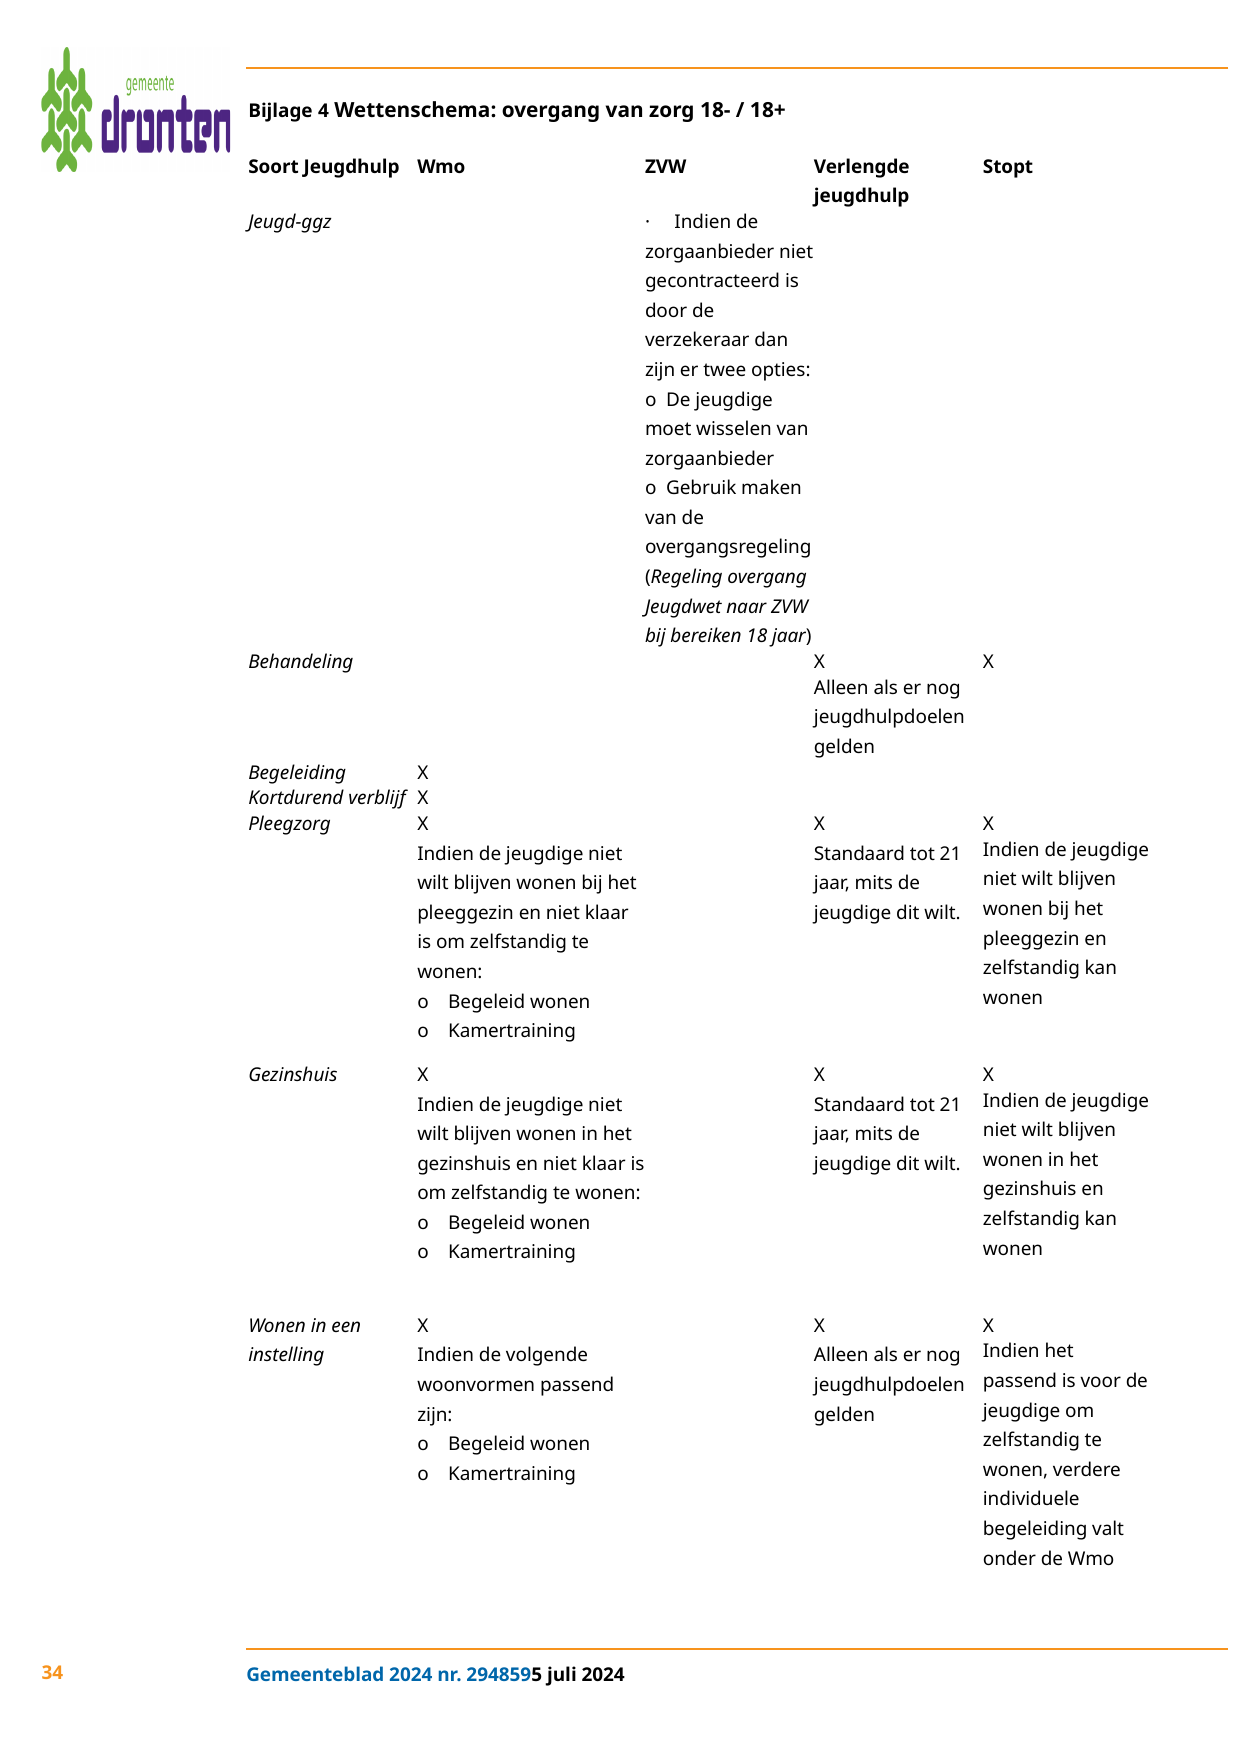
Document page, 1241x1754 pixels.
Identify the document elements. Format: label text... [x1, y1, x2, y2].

table_cell [645, 674, 814, 759]
table_cell X Indien de volgende woonvormen passend zijn: o Begeleid wonen o Kamertraining [417, 1312, 645, 1596]
table_header ZVW [645, 153, 814, 208]
table_cell [814, 759, 983, 784]
table_cell Gezinshuis [248, 1061, 417, 1312]
table_cell X [814, 648, 983, 674]
table_cell Indien het passend is voor de jeugdige om zelfstandig te wonen, verdere individuele begeleiding valt onder de Wmo [983, 1338, 1152, 1571]
table_cell [983, 1035, 1152, 1061]
table_cell [814, 208, 983, 648]
table_cell [983, 759, 1152, 784]
table_cell [983, 1261, 1152, 1286]
table_header Stopt [983, 153, 1152, 208]
table_cell X [983, 1061, 1152, 1087]
table_cell [983, 260, 1152, 648]
table_cell [983, 208, 1152, 234]
table_cell X [983, 810, 1152, 836]
text Bijlage 4 Wettenschema: overgang van zorg 18- / 18+ [248, 95, 1152, 123]
table_cell X [983, 648, 1152, 674]
table_cell [983, 785, 1152, 810]
table_header Soort Jeugdhulp [248, 153, 417, 208]
table_cell X [983, 1312, 1152, 1338]
table_cell X Standaard tot 21 jaar, mits de jeugdige dit wilt. [814, 1061, 983, 1312]
table_cell X [417, 785, 645, 810]
table_header Wmo [417, 153, 645, 208]
table_cell [417, 648, 645, 674]
table_cell X Indien de jeugdige niet wilt blijven wonen in het gezinshuis en niet klaar is om zelfstandig te wonen: o Begeleid wonen o Kamertraining [417, 1061, 645, 1312]
table_cell [983, 1010, 1152, 1035]
table_cell [983, 1286, 1152, 1312]
table_cell Begeleiding [248, 759, 417, 784]
table_cell [645, 759, 814, 784]
table_cell Behandeling [248, 648, 417, 674]
table_cell [645, 810, 814, 1061]
table_cell [983, 1571, 1152, 1596]
table_cell Kortdurend verblijf [248, 785, 417, 810]
table_cell [248, 674, 417, 759]
table_cell [645, 1312, 814, 1596]
table_cell Wonen in een instelling [248, 1312, 417, 1596]
table_cell X [417, 759, 645, 784]
table_cell Indien de jeugdige niet wilt blijven wonen bij het pleeggezin en zelfstandig kan wonen [983, 836, 1152, 1010]
table_cell X Alleen als er nog jeugdhulpdoelen gelden [814, 1312, 983, 1596]
picture [41, 47, 231, 172]
table_cell Pleegzorg [248, 810, 417, 1061]
table_cell [983, 674, 1152, 759]
table_cell Alleen als er nog jeugdhulpdoelen gelden [814, 674, 983, 759]
table_header Verlengde jeugdhulp [814, 153, 983, 208]
table_cell [645, 1061, 814, 1312]
table_cell [814, 785, 983, 810]
table_cell [983, 234, 1152, 260]
table_cell X Indien de jeugdige niet wilt blijven wonen bij het pleeggezin en niet klaar is om zelfstandig te wonen: o Begeleid wonen o Kamertraining [417, 810, 645, 1061]
table_cell [645, 648, 814, 674]
table_cell · Indien de zorgaanbieder niet gecontracteerd is door de verzekeraar dan zijn er twee opties: o De jeugdige moet wisselen van zorgaanbieder o Gebruik maken van de overgangsregeling (Regeling overgang Jeugdwet naar ZVW bij bereiken 18 jaar) [645, 208, 814, 648]
table_cell Indien de jeugdige niet wilt blijven wonen in het gezinshuis en zelfstandig kan wonen [983, 1087, 1152, 1261]
table_cell [417, 208, 645, 648]
table_cell Jeugd-ggz [248, 208, 417, 648]
table_cell X Standaard tot 21 jaar, mits de jeugdige dit wilt. [814, 810, 983, 1061]
table_cell [645, 785, 814, 810]
table_cell [417, 674, 645, 759]
